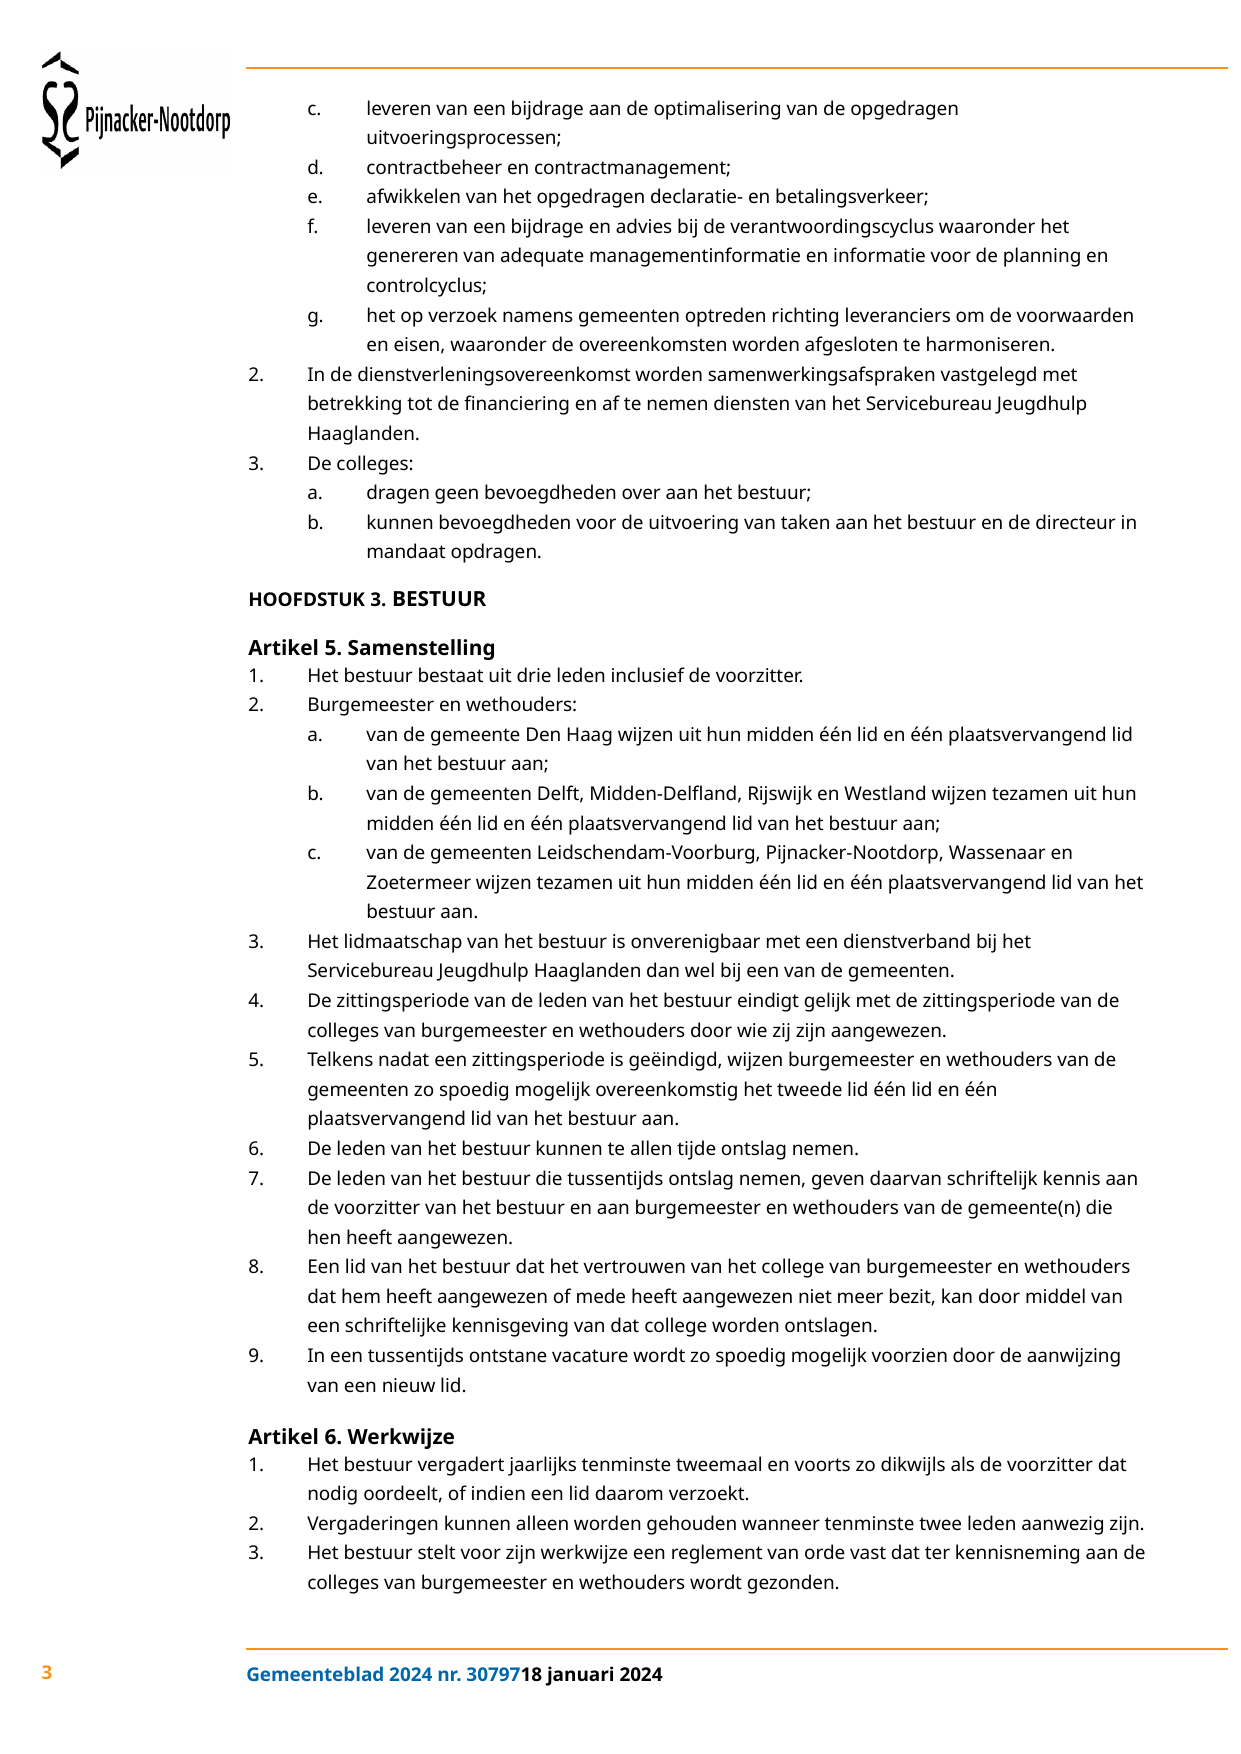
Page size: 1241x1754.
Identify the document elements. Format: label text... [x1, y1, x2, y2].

list De leden van het bestuur die tussentijds ontslag nemen, geven daarvan schriftelijk kennis aan de voorzitter van het bestuur en aan burgemeester en wethouders van de gemeente(n) die hen heeft aangewezen. [248, 1165, 1152, 1250]
list leveren van een bijdrage aan de optimalisering van de opgedragen uitvoeringsprocessen; [307, 95, 1152, 150]
list Het bestuur bestaat uit drie leden inclusief de voorzitter. [248, 662, 1152, 688]
list De colleges: [248, 450, 1152, 476]
text Artikel 6. Werkwijze [248, 1422, 1152, 1451]
list De zittingsperiode van de leden van het bestuur eindigt gelijk met de zittingsperiode van de colleges van burgemeester en wethouders door wie zij zijn aangewezen. [248, 987, 1152, 1043]
list Een lid van het bestuur dat het vertrouwen van het college van burgemeester en wethouders dat hem heeft aangewezen of mede heeft aangewezen niet meer bezit, kan door middel van een schriftelijke kennisgeving van dat college worden ontslagen. [248, 1253, 1152, 1338]
text Artikel 5. Samenstelling [248, 633, 1152, 662]
list De leden van het bestuur kunnen te allen tijde ontslag nemen. [248, 1135, 1152, 1161]
text HOOFDSTUK 3. BESTUUR [248, 584, 1152, 613]
list kunnen bevoegdheden voor de uitvoering van taken aan het bestuur en de directeur in mandaat opdragen. [307, 509, 1152, 564]
list contractbeheer en contractmanagement; [307, 154, 1152, 180]
list In de dienstverleningsovereenkomst worden samenwerkingsafspraken vastgelegd met betrekking tot de financiering en af te nemen diensten van het Servicebureau Jeugdhulp Haaglanden. [248, 361, 1152, 446]
list Het lidmaatschap van het bestuur is onverenigbaar met een dienstverband bij het Servicebureau Jeugdhulp Haaglanden dan wel bij een van de gemeenten. [248, 928, 1152, 983]
list van de gemeenten Delft, Midden-Delfland, Rijswijk en Westland wijzen tezamen uit hun midden één lid en één plaatsvervangend lid van het bestuur aan; [307, 780, 1152, 836]
list dragen geen bevoegdheden over aan het bestuur; [307, 479, 1152, 505]
list afwikkelen van het opgedragen declaratie- en betalingsverkeer; [307, 183, 1152, 209]
list Vergaderingen kunnen alleen worden gehouden wanneer tenminste twee leden aanwezig zijn. [248, 1510, 1152, 1536]
list In een tussentijds ontstane vacature wordt zo spoedig mogelijk voorzien door de aanwijzing van een nieuw lid. [248, 1342, 1152, 1398]
list van de gemeenten Leidschendam-Voorburg, Pijnacker-Nootdorp, Wassenaar en Zoetermeer wijzen tezamen uit hun midden één lid en één plaatsvervangend lid van het bestuur aan. [307, 839, 1152, 924]
list Burgemeester en wethouders: [248, 691, 1152, 717]
picture [41, 47, 231, 172]
list Het bestuur vergadert jaarlijks tenminste tweemaal en voorts zo dikwijls als de voorzitter dat nodig oordeelt, of indien een lid daarom verzoekt. [248, 1451, 1152, 1506]
list Telkens nadat een zittingsperiode is geëindigd, wijzen burgemeester en wethouders van de gemeenten zo spoedig mogelijk overeenkomstig het tweede lid één lid en één plaatsvervangend lid van het bestuur aan. [248, 1046, 1152, 1131]
list Het bestuur stelt voor zijn werkwijze een reglement van orde vast dat ter kennisneming aan de colleges van burgemeester en wethouders wordt gezonden. [248, 1539, 1152, 1595]
list van de gemeente Den Haag wijzen uit hun midden één lid en één plaatsvervangend lid van het bestuur aan; [307, 721, 1152, 776]
list het op verzoek namens gemeenten optreden richting leveranciers om de voorwaarden en eisen, waaronder de overeenkomsten worden afgesloten te harmoniseren. [307, 302, 1152, 357]
list leveren van een bijdrage en advies bij de verantwoordingscyclus waaronder het genereren van adequate managementinformatie en informatie voor de planning en controlcyclus; [307, 213, 1152, 298]
